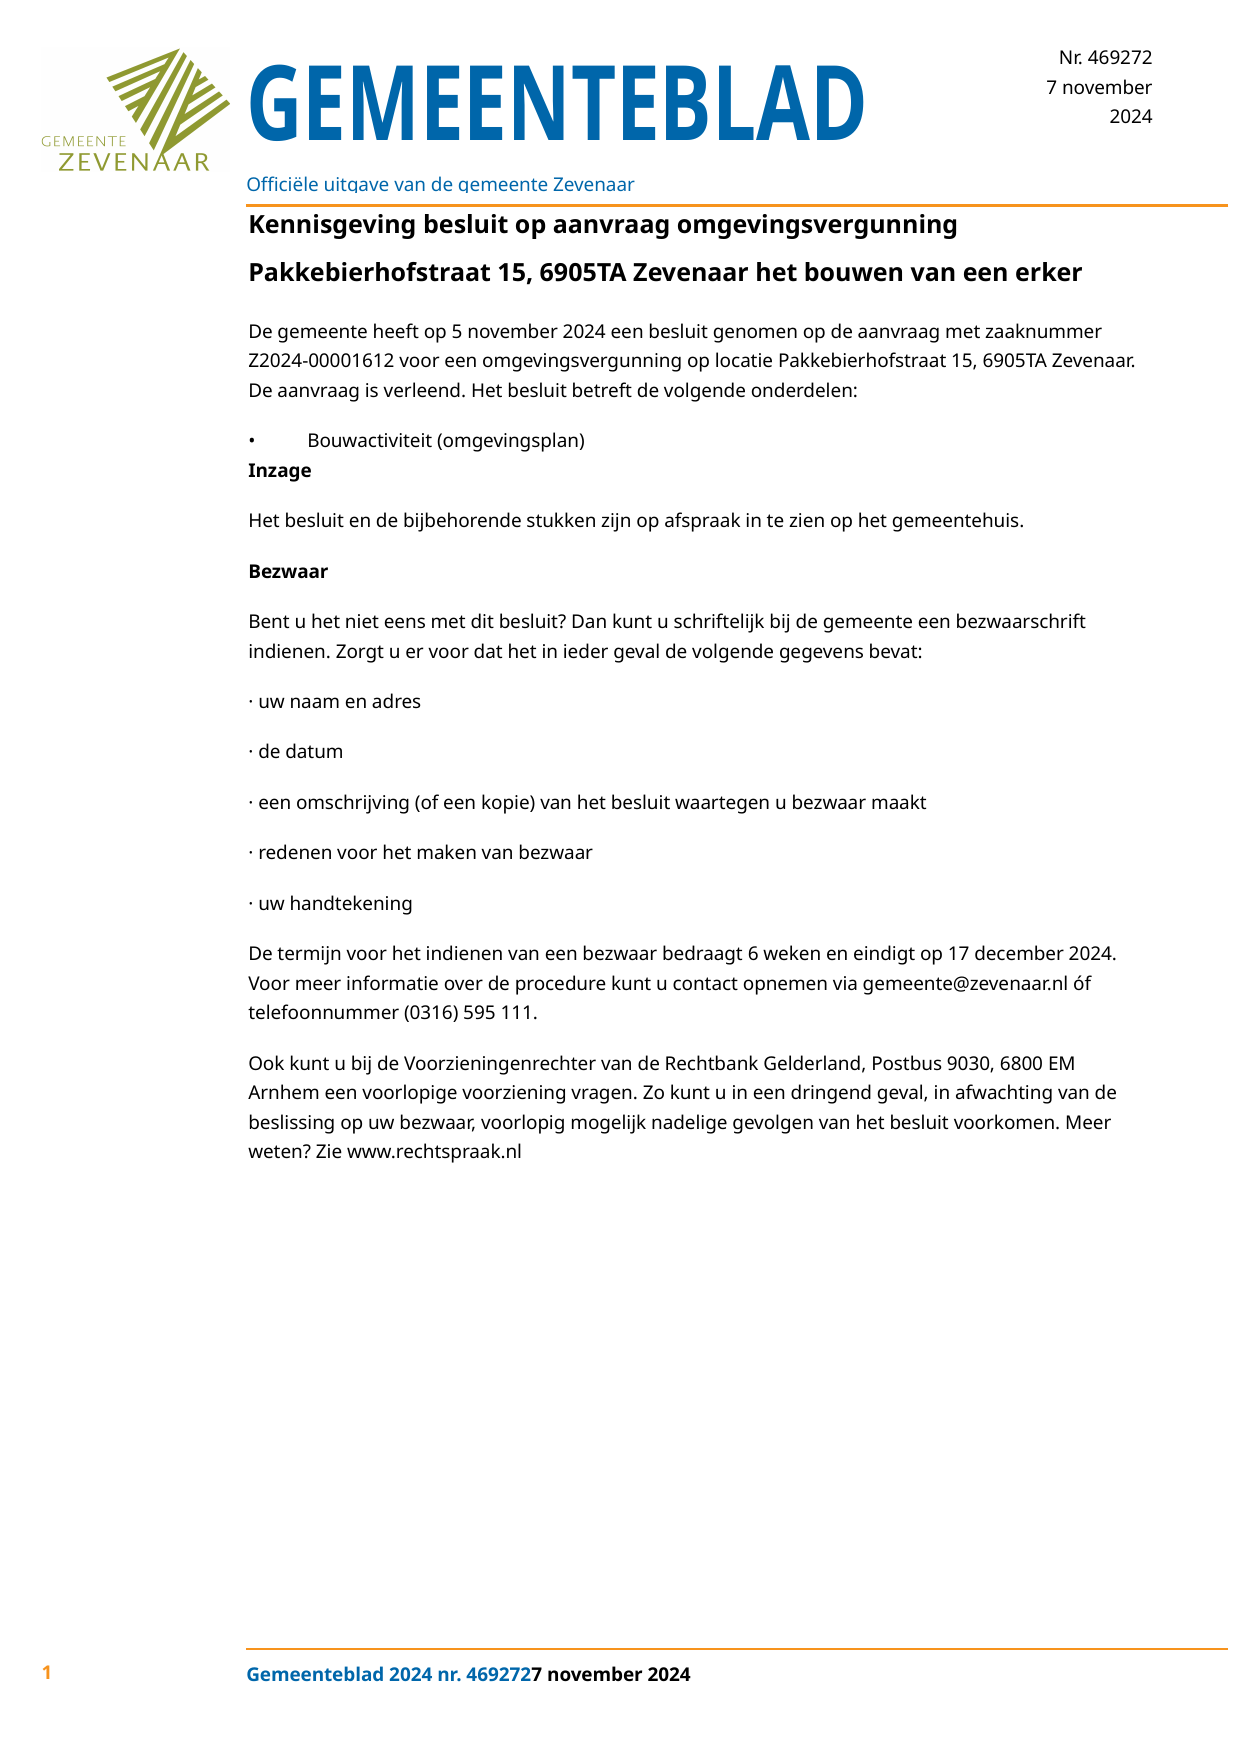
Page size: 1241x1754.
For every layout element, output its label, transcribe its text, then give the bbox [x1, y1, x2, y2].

text Ook kunt u bij de Voorzieningenrechter van de Rechtbank Gelderland, Postbus 9030, 6800 EM Arnhem een voorlopige voorziening vragen. Zo kunt u in een dringend geval, in afwachting van de beslissing op uw bezwaar, voorlopig mogelijk nadelige gevolgen van het besluit voorkomen. Meer weten? Zie www.rechtspraak.nl [248, 1050, 1152, 1164]
text Inzage [248, 457, 1152, 483]
text · een omschrijving (of een kopie) van het besluit waartegen u bezwaar maakt [248, 789, 1152, 815]
text · redenen voor het maken van bezwaar [248, 839, 1152, 865]
text · de datum [248, 739, 1152, 764]
text Bezwaar [248, 558, 1152, 584]
text · uw naam en adres [248, 688, 1152, 714]
text De gemeente heeft op 5 november 2024 een besluit genomen op de aanvraag met zaaknummer Z2024-00001612 voor een omgevingsvergunning op locatie Pakkebierhofstraat 15, 6905TA Zevenaar. De aanvraag is verleend. Het besluit betreft de volgende onderdelen: [248, 318, 1152, 403]
text Bent u het niet eens met dit besluit? Dan kunt u schriftelijk bij de gemeente een bezwaarschrift indienen. Zorgt u er voor dat het in ieder geval de volgende gegevens bevat: [248, 608, 1152, 664]
text · uw handtekening [248, 890, 1152, 916]
list Bouwactiviteit (omgevingsplan) [248, 427, 1152, 453]
text De termijn voor het indienen van een bezwaar bedraagt 6 weken en eindigt op 17 december 2024. Voor meer informatie over de procedure kunt u contact opnemen via gemeente@zevenaar.nl óf telefoonnummer (0316) 595 111. [248, 940, 1152, 1025]
text Kennisgeving besluit op aanvraag omgevingsvergunning Pakkebierhofstraat 15, 6905TA Zevenaar het bouwen van een erker [248, 207, 1152, 288]
picture [41, 47, 231, 172]
text Het besluit en de bijbehorende stukken zijn op afspraak in te zien op het gemeentehuis. [248, 507, 1152, 533]
